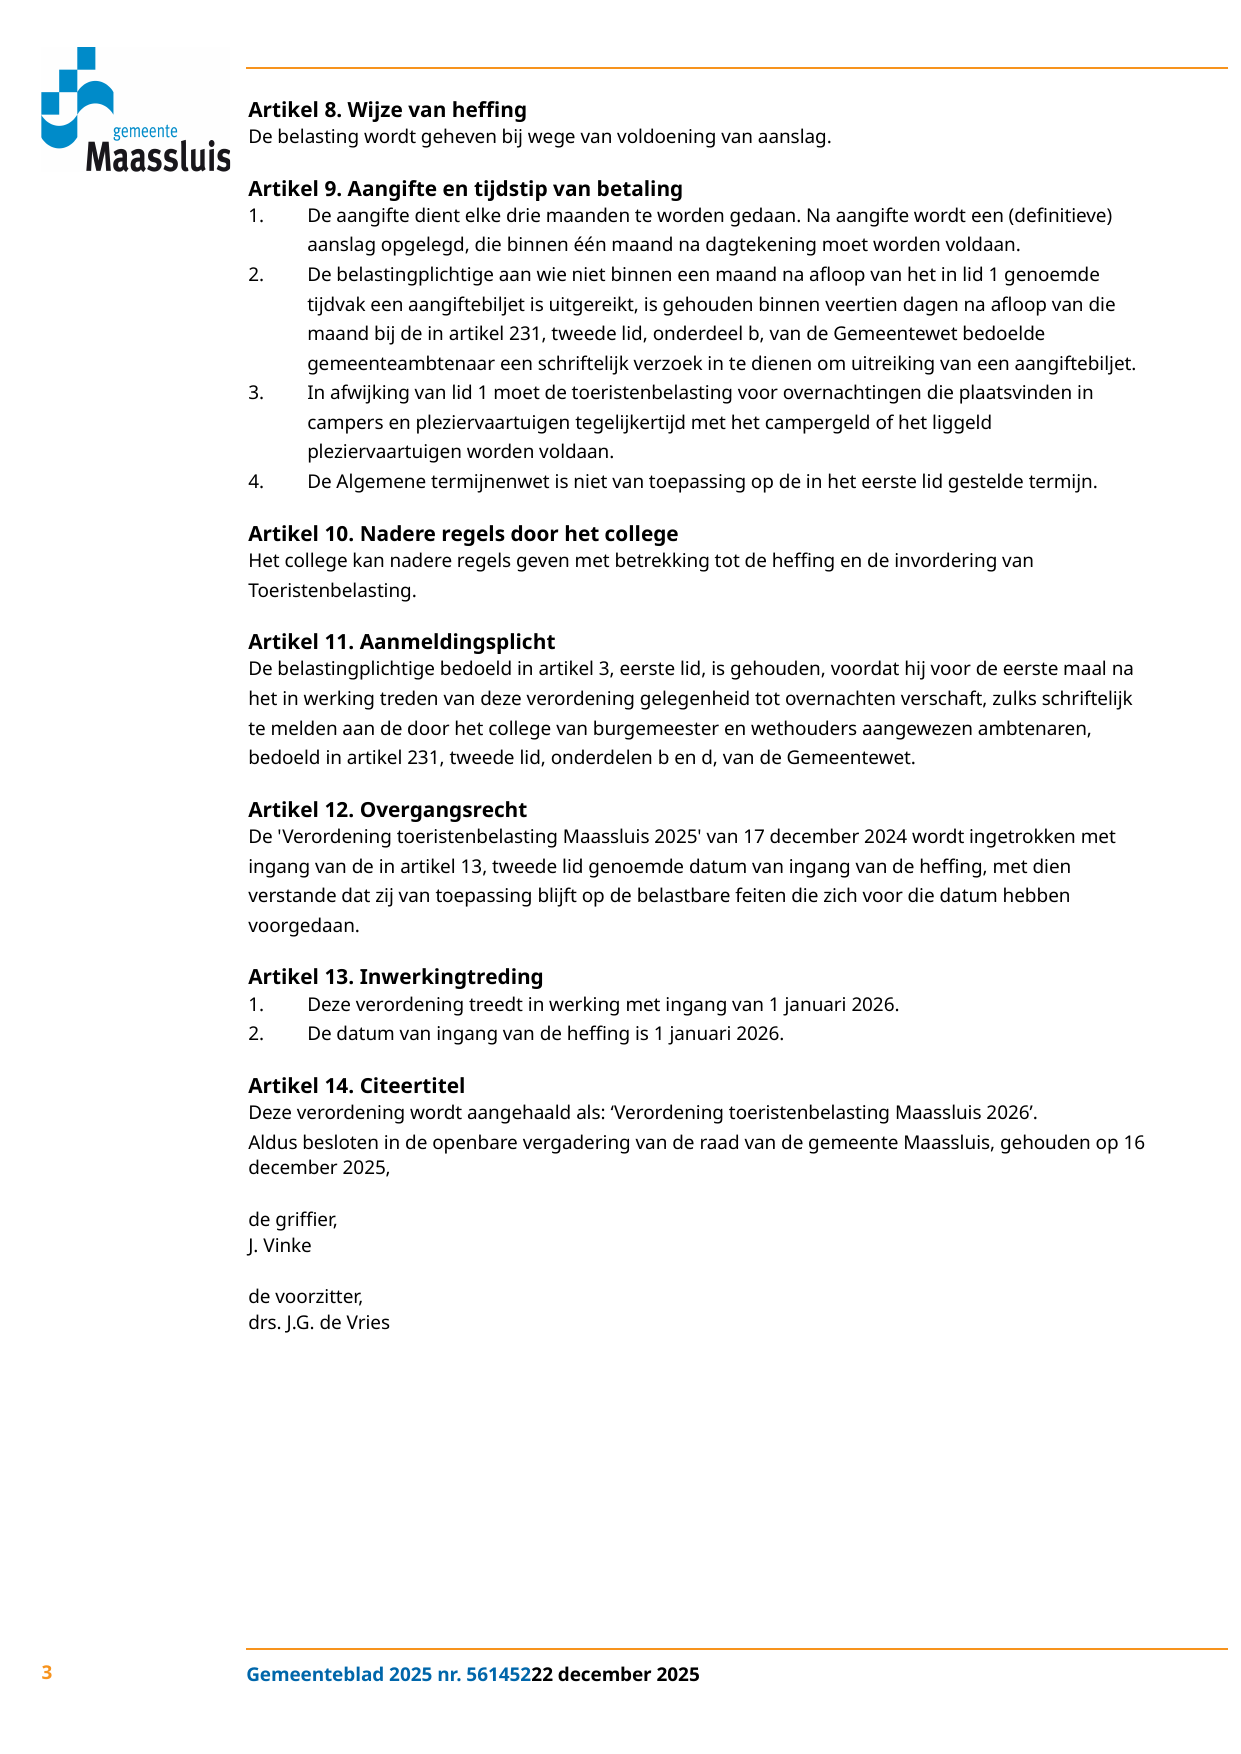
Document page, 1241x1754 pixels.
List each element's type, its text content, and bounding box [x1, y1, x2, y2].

list De Algemene termijnenwet is niet van toepassing op de in het eerste lid gestelde termijn. [248, 468, 1152, 494]
text Aldus besloten in de openbare vergadering van de raad van de gemeente Maassluis, gehouden op 16 december 2025, [248, 1129, 1152, 1180]
text Artikel 13. Inwerkingtreding [248, 962, 1152, 991]
list In afwijking van lid 1 moet de toeristenbelasting voor overnachtingen die plaatsvinden in campers en pleziervaartuigen tegelijkertijd met het campergeld of het liggeld pleziervaartuigen worden voldaan. [248, 379, 1152, 464]
text Artikel 9. Aangifte en tijdstip van betaling [248, 174, 1152, 202]
text de griffier, [248, 1206, 1152, 1232]
list De belastingplichtige aan wie niet binnen een maand na afloop van het in lid 1 genoemde tijdvak een aangiftebiljet is uitgereikt, is gehouden binnen veertien dagen na afloop van die maand bij de in artikel 231, tweede lid, onderdeel b, van de Gemeentewet bedoelde gemeenteambtenaar een schriftelijk verzoek in te dienen om uitreiking van een aangiftebiljet. [248, 261, 1152, 376]
text De belastingplichtige bedoeld in artikel 3, eerste lid, is gehouden, voordat hij voor de eerste maal na het in werking treden van deze verordening gelegenheid tot overnachten verschaft, zulks schriftelijk te melden aan de door het college van burgemeester en wethouders aangewezen ambtenaren, bedoeld in artikel 231, tweede lid, onderdelen b en d, van de Gemeentewet. [248, 656, 1152, 770]
list De aangifte dient elke drie maanden te worden gedaan. Na aangifte wordt een (definitieve) aanslag opgelegd, die binnen één maand na dagtekening moet worden voldaan. [248, 202, 1152, 257]
picture [41, 47, 231, 172]
text Deze verordening wordt aangehaald als: ‘Verordening toeristenbelasting Maassluis 2026’. [248, 1099, 1152, 1125]
text J. Vinke [248, 1232, 1152, 1257]
text Het college kan nadere regels geven met betrekking tot de heffing en de invordering van Toeristenbelasting. [248, 547, 1152, 602]
text De 'Verordening toeristenbelasting Maassluis 2025' van 17 december 2024 wordt ingetrokken met ingang van de in artikel 13, tweede lid genoemde datum van ingang van de heffing, met dien verstande dat zij van toepassing blijft op de belastbare feiten die zich voor die datum hebben voorgedaan. [248, 823, 1152, 938]
text Artikel 11. Aanmeldingsplicht [248, 627, 1152, 656]
text de voorzitter, [248, 1283, 1152, 1309]
text Artikel 8. Wijze van heffing [248, 95, 1152, 123]
text Artikel 10. Nadere regels door het college [248, 519, 1152, 547]
picture [41, 47, 77, 92]
text Artikel 14. Citeertitel [248, 1071, 1152, 1099]
list De datum van ingang van de heffing is 1 januari 2026. [248, 1020, 1152, 1046]
list Deze verordening treedt in werking met ingang van 1 januari 2026. [248, 991, 1152, 1017]
text drs. J.G. de Vries [248, 1309, 1152, 1335]
text Artikel 12. Overgangsrecht [248, 795, 1152, 823]
text De belasting wordt geheven bij wege van voldoening van aanslag. [248, 123, 1152, 149]
